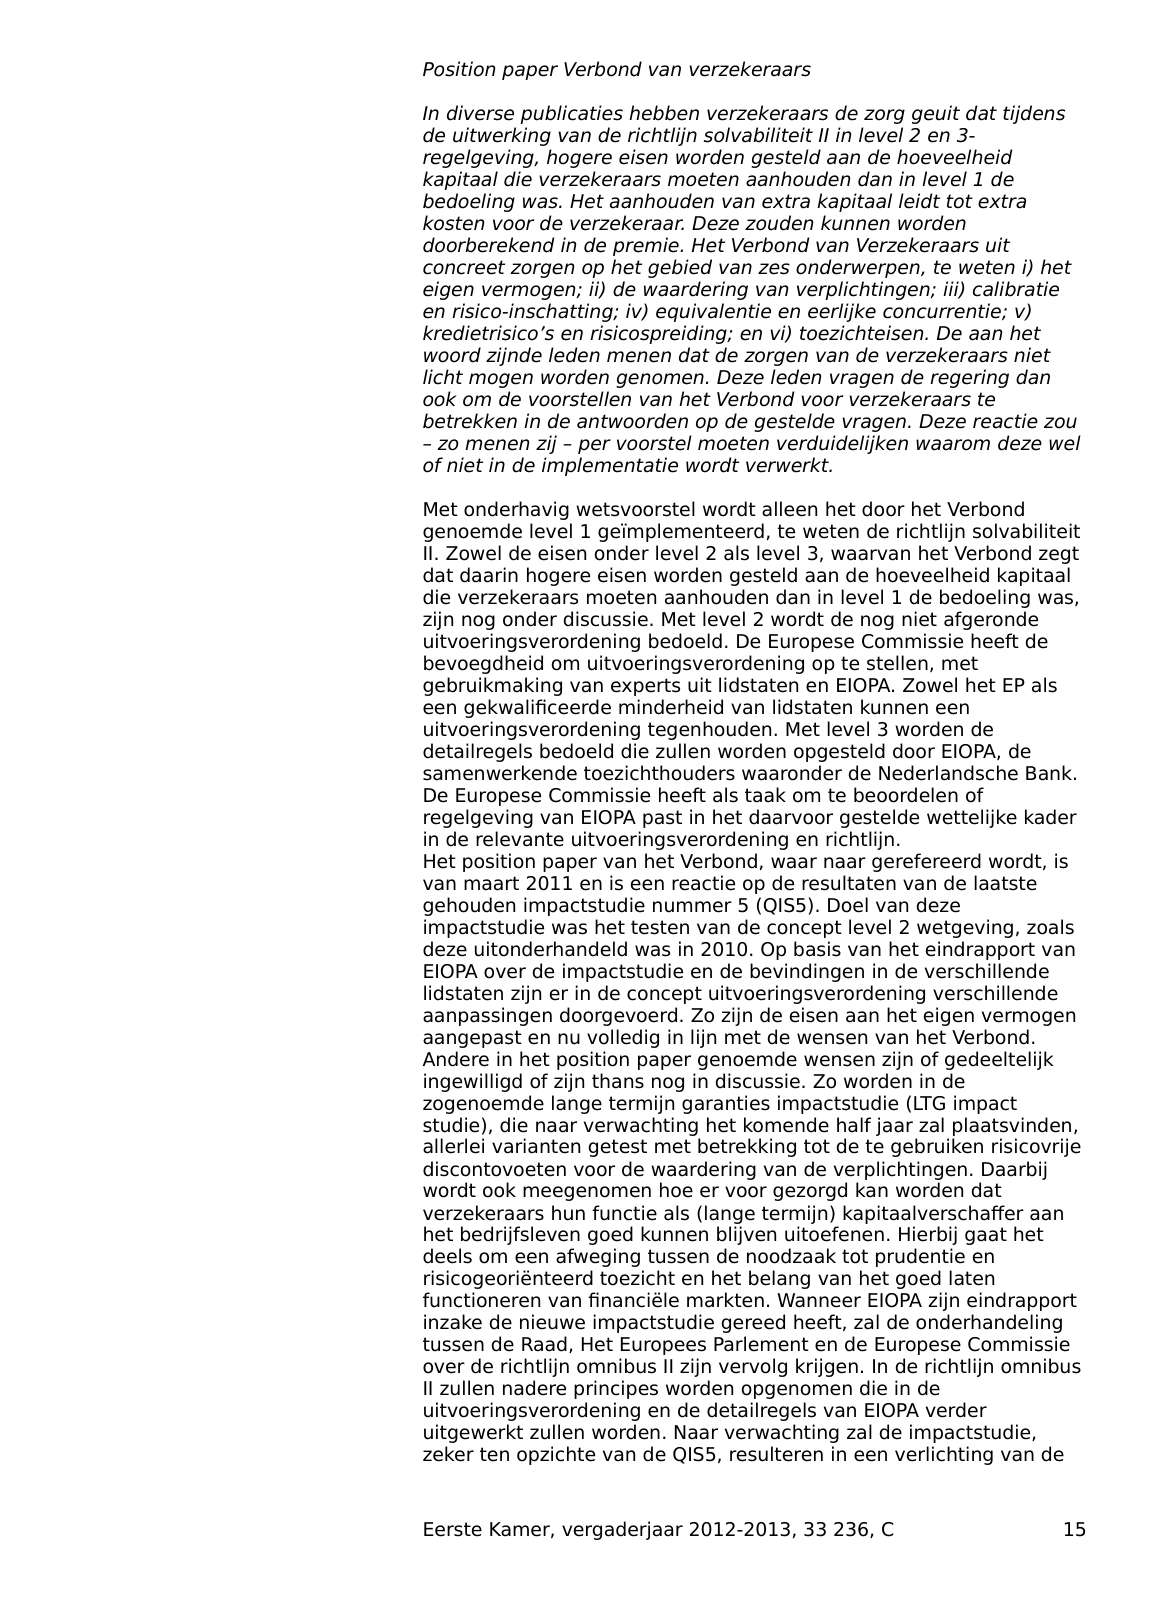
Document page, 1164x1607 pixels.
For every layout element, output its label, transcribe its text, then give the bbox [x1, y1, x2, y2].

text In diverse publicaties hebben verzekeraars de zorg geuit dat tijdens de uitwerking van de richtlijn solvabiliteit II in level 2 en 3-regelgeving, hogere eisen worden gesteld aan de hoeveelheid kapitaal die verzekeraars moeten aanhouden dan in level 1 de bedoeling was. Het aanhouden van extra kapitaal leidt tot extra kosten voor de verzekeraar. Deze zouden kunnen worden doorberekend in de premie. Het Verbond van Verzekeraars uit concreet zorgen op het gebied van zes onderwerpen, te weten i) het eigen vermogen; ii) de waardering van verplichtingen; iii) calibratie en risico-inschatting; iv) equivalentie en eerlijke concurrentie; v) kredietrisico’s en risicospreiding; en vi) toezichteisen. De aan het woord zijnde leden menen dat de zorgen van de verzekeraars niet licht mogen worden genomen. Deze leden vragen de regering dan ook om de voorstellen van het Verbond voor verzekeraars te betrekken in de antwoorden op de gestelde vragen. Deze reactie zou – zo menen zij – per voorstel moeten verduidelijken waarom deze wel of niet in de implementatie wordt verwerkt. [422, 103, 1087, 477]
text Met onderhavig wetsvoorstel wordt alleen het door het Verbond genoemde level 1 geïmplementeerd, te weten de richtlijn solvabiliteit II. Zowel de eisen onder level 2 als level 3, waarvan het Verbond zegt dat daarin hogere eisen worden gesteld aan de hoeveelheid kapitaal die verzekeraars moeten aanhouden dan in level 1 de bedoeling was, zijn nog onder discussie. Met level 2 wordt de nog niet afgeronde uitvoeringsverordening bedoeld. De Europese Commissie heeft de bevoegdheid om uitvoeringsverordening op te stellen, met gebruikmaking van experts uit lidstaten en EIOPA. Zowel het EP als een gekwalificeerde minderheid van lidstaten kunnen een uitvoeringsverordening tegenhouden. Met level 3 worden de detailregels bedoeld die zullen worden opgesteld door EIOPA, de samenwerkende toezichthouders waaronder de Nederlandsche Bank. De Europese Commissie heeft als taak om te beoordelen of regelgeving van EIOPA past in het daarvoor gestelde wettelijke kader in de relevante uitvoeringsverordening en richtlijn. [422, 499, 1087, 851]
subtitle Position paper Verbond van verzekeraars [422, 59, 1087, 81]
text Het position paper van het Verbond, waar naar gerefereerd wordt, is van maart 2011 en is een reactie op de resultaten van de laatste gehouden impactstudie nummer 5 (QIS5). Doel van deze impactstudie was het testen van de concept level 2 wetgeving, zoals deze uitonderhandeld was in 2010. Op basis van het eindrapport van EIOPA over de impactstudie en de bevindingen in de verschillende lidstaten zijn er in de concept uitvoeringsverordening verschillende aanpassingen doorgevoerd. Zo zijn de eisen aan het eigen vermogen aangepast en nu volledig in lijn met de wensen van het Verbond. Andere in het position paper genoemde wensen zijn of gedeeltelijk ingewilligd of zijn thans nog in discussie. Zo worden in de zogenoemde lange termijn garanties impactstudie (LTG impact studie), die naar verwachting het komende half jaar zal plaatsvinden, allerlei varianten getest met betrekking tot de te gebruiken risicovrije discontovoeten voor de waardering van de verplichtingen. Daarbij wordt ook meegenomen hoe er voor gezorgd kan worden dat verzekeraars hun functie als (lange termijn) kapitaalverschaffer aan het bedrijfsleven goed kunnen blijven uitoefenen. Hierbij gaat het deels om een afweging tussen de noodzaak tot prudentie en risicogeoriënteerd toezicht en het belang van het goed laten functioneren van financiële markten. Wanneer EIOPA zijn eindrapport inzake de nieuwe impactstudie gereed heeft, zal de onderhandeling tussen de Raad, Het Europees Parlement en de Europese Commissie over de richtlijn omnibus II zijn vervolg krijgen. In de richtlijn omnibus II zullen nadere principes worden opgenomen die in de uitvoeringsverordening en de detailregels van EIOPA verder uitgewerkt zullen worden. Naar verwachting zal de impactstudie, zeker ten opzichte van de QIS5, resulteren in een verlichting van de [422, 851, 1087, 1466]
